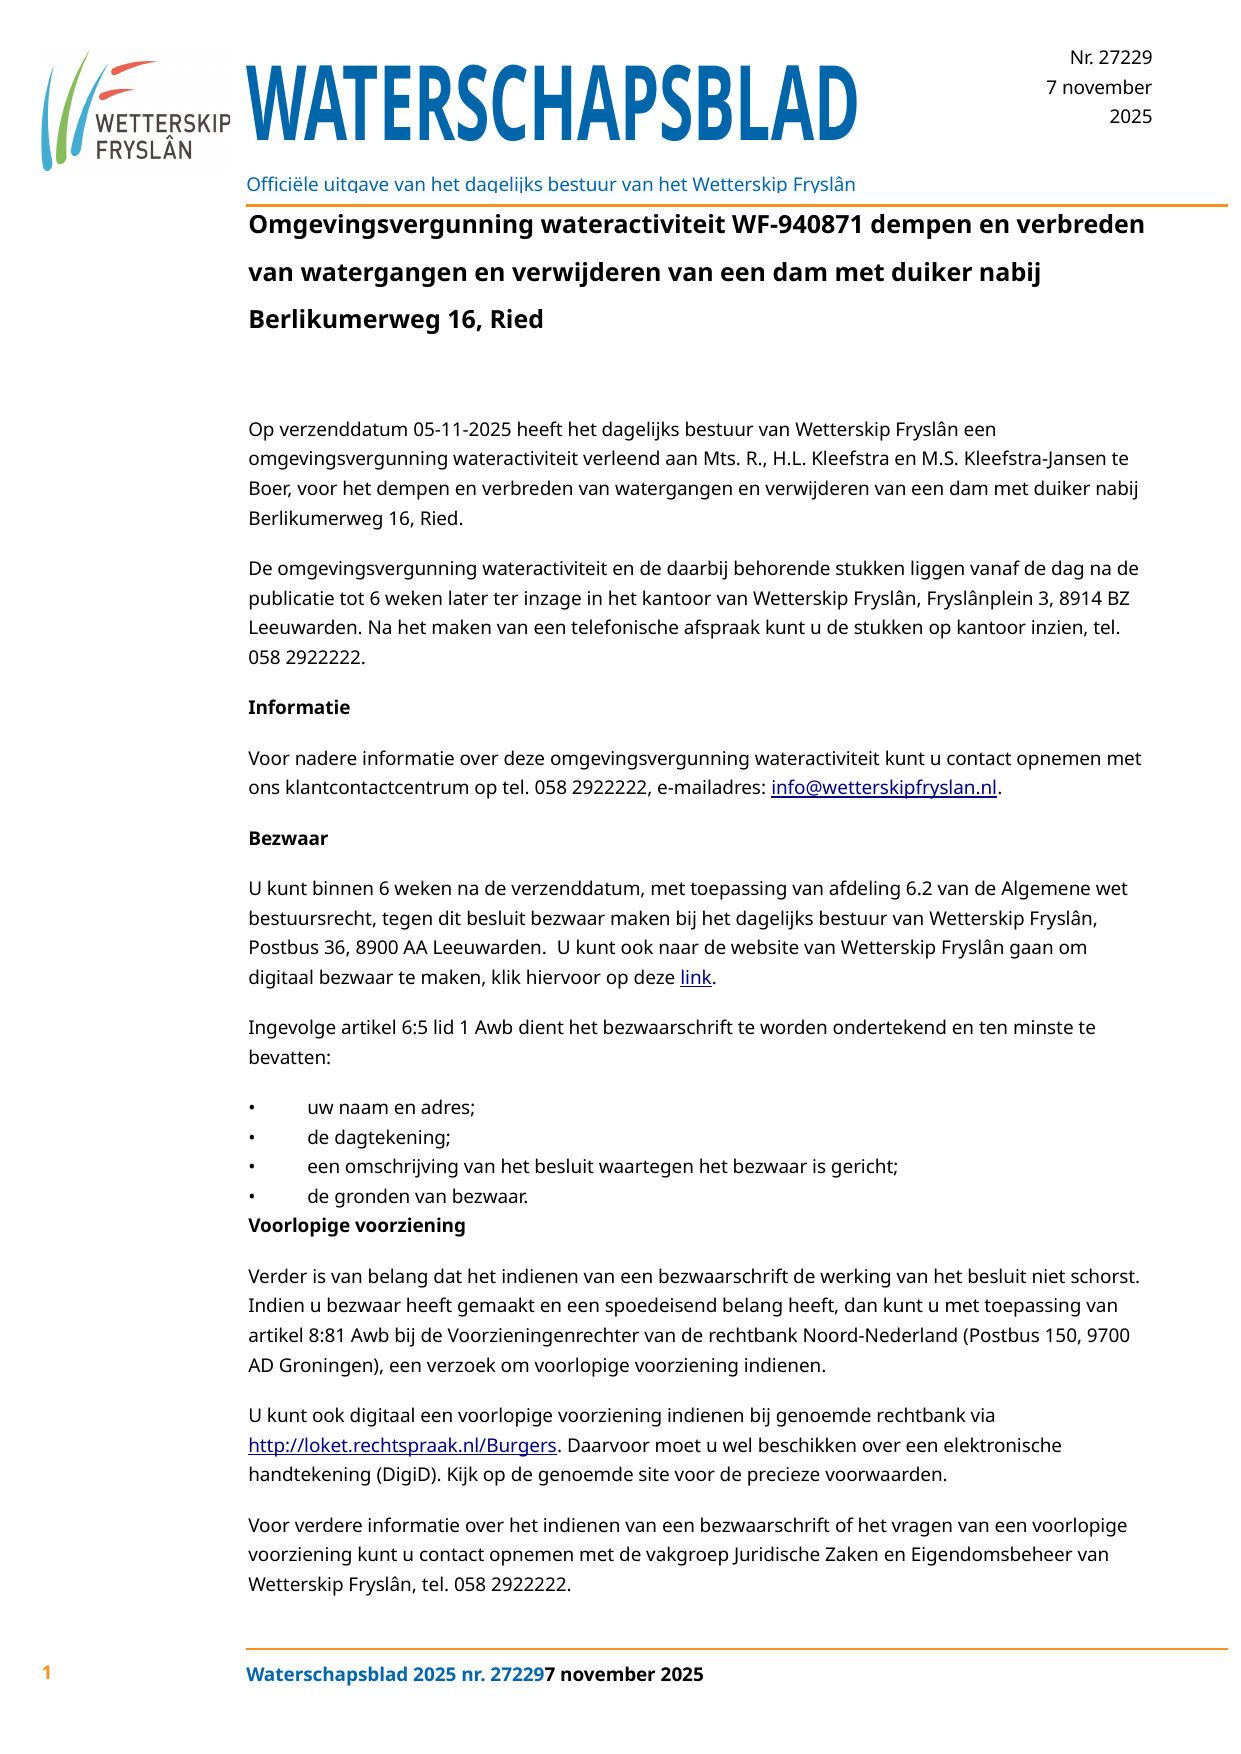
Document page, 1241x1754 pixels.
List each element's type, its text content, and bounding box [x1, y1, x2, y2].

text Op verzenddatum 05-11-2025 heeft het dagelijks bestuur van Wetterskip Fryslân een omgevingsvergunning wateractiviteit verleend aan Mts. R., H.L. Kleefstra en M.S. Kleefstra-Jansen te Boer, voor het dempen en verbreden van watergangen en verwijderen van een dam met duiker nabij Berlikumerweg 16, Ried. [248, 416, 1152, 530]
text De omgevingsvergunning wateractiviteit en de daarbij behorende stukken liggen vanaf de dag na de publicatie tot 6 weken later ter inzage in het kantoor van Wetterskip Fryslân, Fryslânplein 3, 8914 BZ Leeuwarden. Na het maken van een telefonische afspraak kunt u de stukken op kantoor inzien, tel. 058 2922222. [248, 555, 1152, 669]
list de dagtekening; [248, 1124, 1152, 1149]
text Ingevolge artikel 6:5 lid 1 Awb dient het bezwaarschrift te worden ondertekend en ten minste te bevatten: [248, 1014, 1152, 1069]
list de gronden van bezwaar. [248, 1183, 1152, 1209]
list een omschrijving van het besluit waartegen het bezwaar is gericht; [248, 1153, 1152, 1179]
text Informatie [248, 694, 1152, 720]
text Verder is van belang dat het indienen van een bezwaarschrift de werking van het besluit niet schorst. Indien u bezwaar heeft gemaakt en een spoedeisend belang heeft, dan kunt u met toepassing van artikel 8:81 Awb bij de Voorzieningenrechter van de rechtbank Noord-Nederland (Postbus 150, 9700 AD Groningen), een verzoek om voorlopige voorziening indienen. [248, 1263, 1152, 1377]
text Voor verdere informatie over het indienen van een bezwaarschrift of het vragen van een voorlopige voorziening kunt u contact opnemen met de vakgroep Juridische Zaken en Eigendomsbeheer van Wetterskip Fryslân, tel. 058 2922222. [248, 1512, 1152, 1597]
text U kunt binnen 6 weken na de verzenddatum, met toepassing van afdeling 6.2 van de Algemene wet bestuursrecht, tegen dit besluit bezwaar maken bij het dagelijks bestuur van Wetterskip Fryslân, Postbus 36, 8900 AA Leeuwarden. U kunt ook naar de website van Wetterskip Fryslân gaan om digitaal bezwaar te maken, klik hiervoor op deze link. [248, 875, 1152, 989]
text Bezwaar [248, 825, 1152, 850]
list uw naam en adres; [248, 1094, 1152, 1120]
text U kunt ook digitaal een voorlopige voorziening indienen bij genoemde rechtbank via http://loket.rechtspraak.nl/Burgers. Daarvoor moet u wel beschikken over een elektronische handtekening (DigiD). Kijk op de genoemde site voor de precieze voorwaarden. [248, 1402, 1152, 1487]
picture [41, 47, 231, 172]
text Omgevingsvergunning wateractiviteit WF-940871 dempen en verbreden van watergangen en verwijderen van een dam met duiker nabij Berlikumerweg 16, Ried [248, 207, 1152, 336]
text Voor nadere informatie over deze omgevingsvergunning wateractiviteit kunt u contact opnemen met ons klantcontactcentrum op tel. 058 2922222, e-mailadres: info@wetterskipfryslan.nl. [248, 745, 1152, 800]
text Voorlopige voorziening [248, 1213, 1152, 1238]
